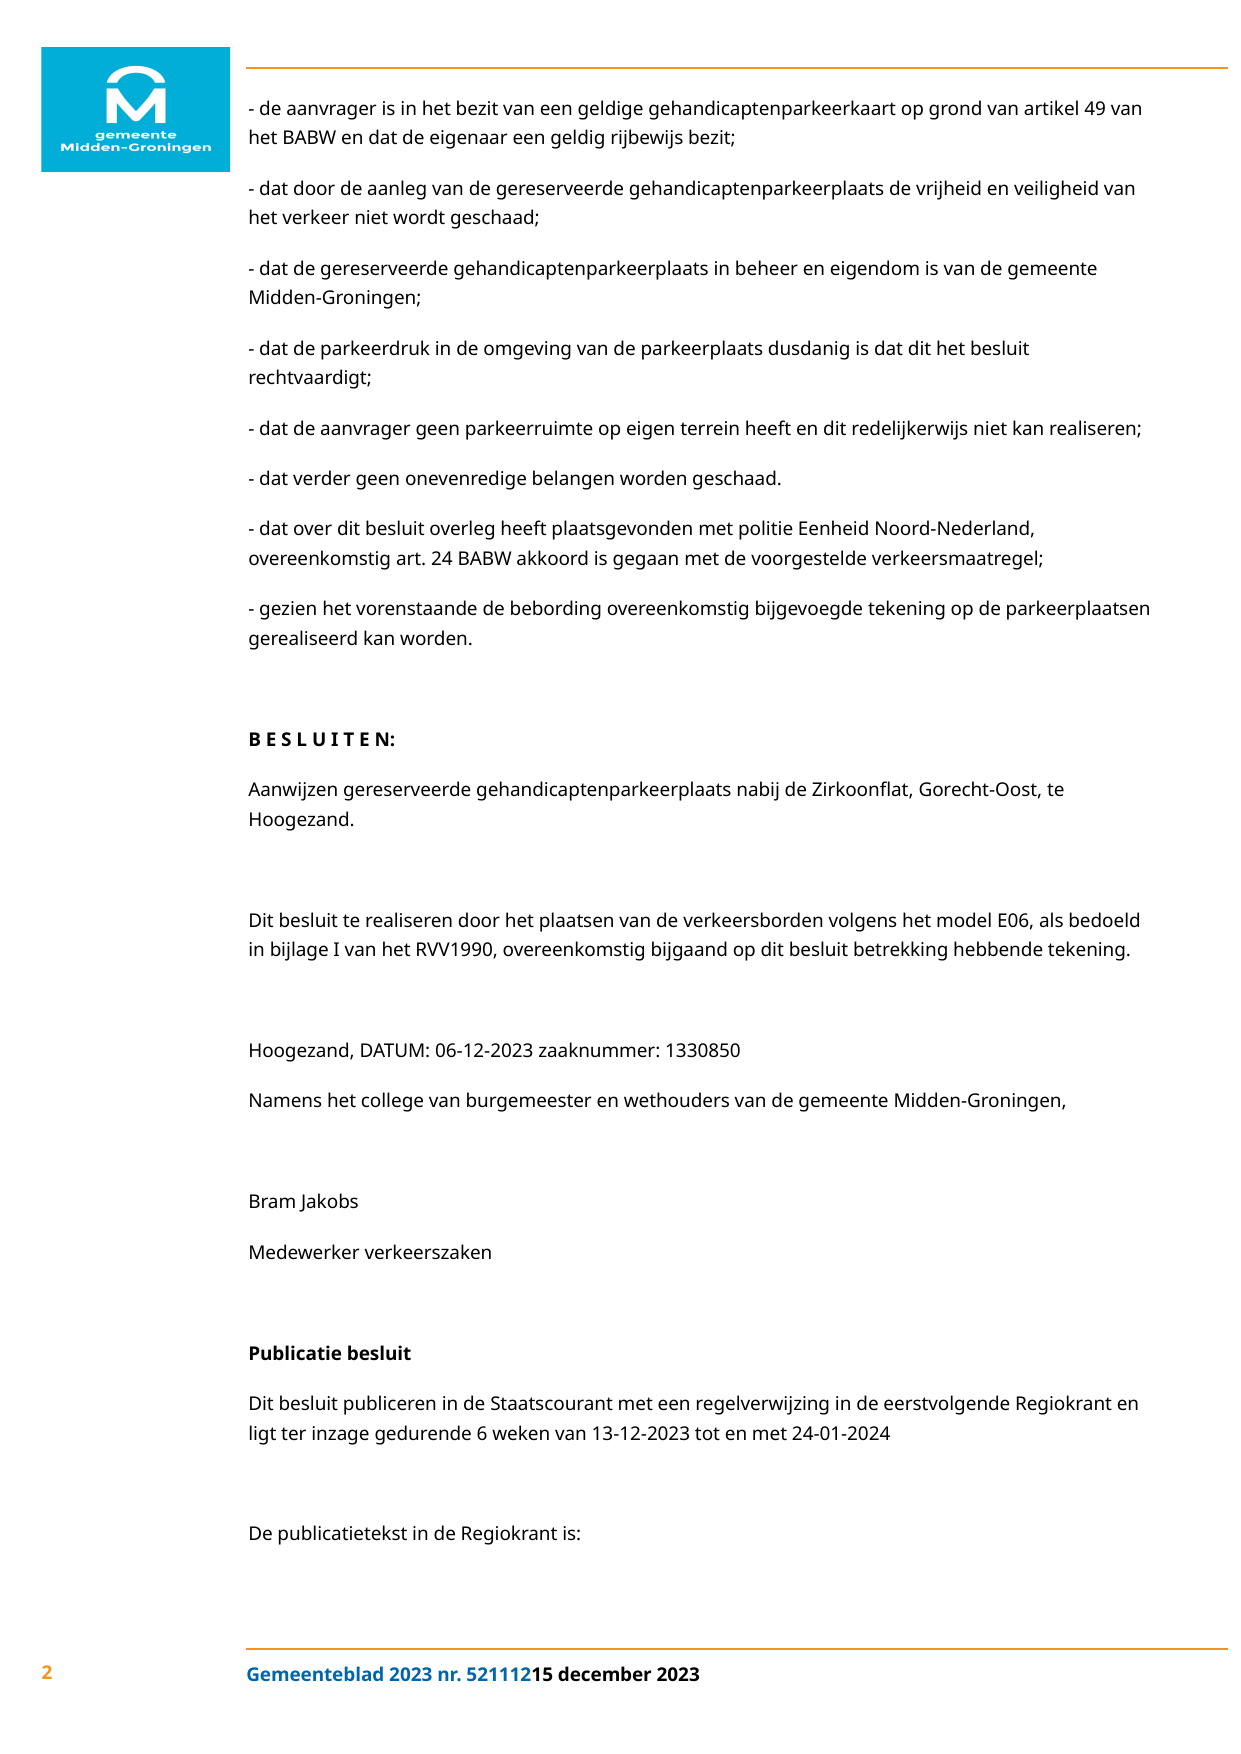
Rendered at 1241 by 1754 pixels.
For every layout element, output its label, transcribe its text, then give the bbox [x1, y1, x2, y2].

text Publicatie besluit [248, 1340, 1152, 1366]
text - dat de aanvrager geen parkeerruimte op eigen terrein heeft en dit redelijkerwijs niet kan realiseren; [248, 415, 1152, 441]
text Hoogezand, DATUM: 06-12-2023 zaaknummer: 1330850 [248, 1037, 1152, 1063]
text - dat de gereserveerde gehandicaptenparkeerplaats in beheer en eigendom is van de gemeente Midden-Groningen; [248, 255, 1152, 310]
text Aanwijzen gereserveerde gehandicaptenparkeerplaats nabij de Zirkoonflat, Gorecht-Oost, te Hoogezand. [248, 776, 1152, 832]
text Bram Jakobs [248, 1188, 1152, 1214]
text - dat over dit besluit overleg heeft plaatsgevonden met politie Eenheid Noord-Nederland, overeenkomstig art. 24 BABW akkoord is gegaan met de voorgestelde verkeersmaatregel; [248, 516, 1152, 571]
text - gezien het vorenstaande de bebording overeenkomstig bijgevoegde tekening op de parkeerplaatsen gerealiseerd kan worden. [248, 596, 1152, 651]
picture [108, 66, 164, 82]
text - dat de parkeerdruk in de omgeving van de parkeerplaats dusdanig is dat dit het besluit rechtvaardigt; [248, 335, 1152, 390]
text Namens het college van burgemeester en wethouders van de gemeente Midden-Groningen, [248, 1088, 1152, 1113]
text De publicatietekst in de Regiokrant is: [248, 1521, 1152, 1546]
text - dat door de aanleg van de gereserveerde gehandicaptenparkeerplaats de vrijheid en veiligheid van het verkeer niet wordt geschaad; [248, 175, 1152, 230]
picture [107, 89, 165, 122]
text Medewerker verkeerszaken [248, 1239, 1152, 1265]
picture [184, 146, 190, 153]
text B E S L U I T E N: [248, 726, 1152, 752]
text Dit besluit publiceren in de Staatscourant met een regelverwijzing in de eerstvolgende Regiokrant en ligt ter inzage gedurende 6 weken van 13-12-2023 tot en met 24-01-2024 [248, 1390, 1152, 1446]
text - de aanvrager is in het bezit van een geldige gehandicaptenparkeerkaart op grond van artikel 49 van het BABW en dat de eigenaar een geldig rijbewijs bezit; [248, 95, 1152, 150]
text Dit besluit te realiseren door het plaatsen van de verkeersborden volgens het model E06, als bedoeld in bijlage I van het RVV1990, overeenkomstig bijgaand op dit besluit betrekking hebbende tekening. [248, 907, 1152, 962]
text - dat verder geen onevenredige belangen worden geschaad. [248, 465, 1152, 491]
